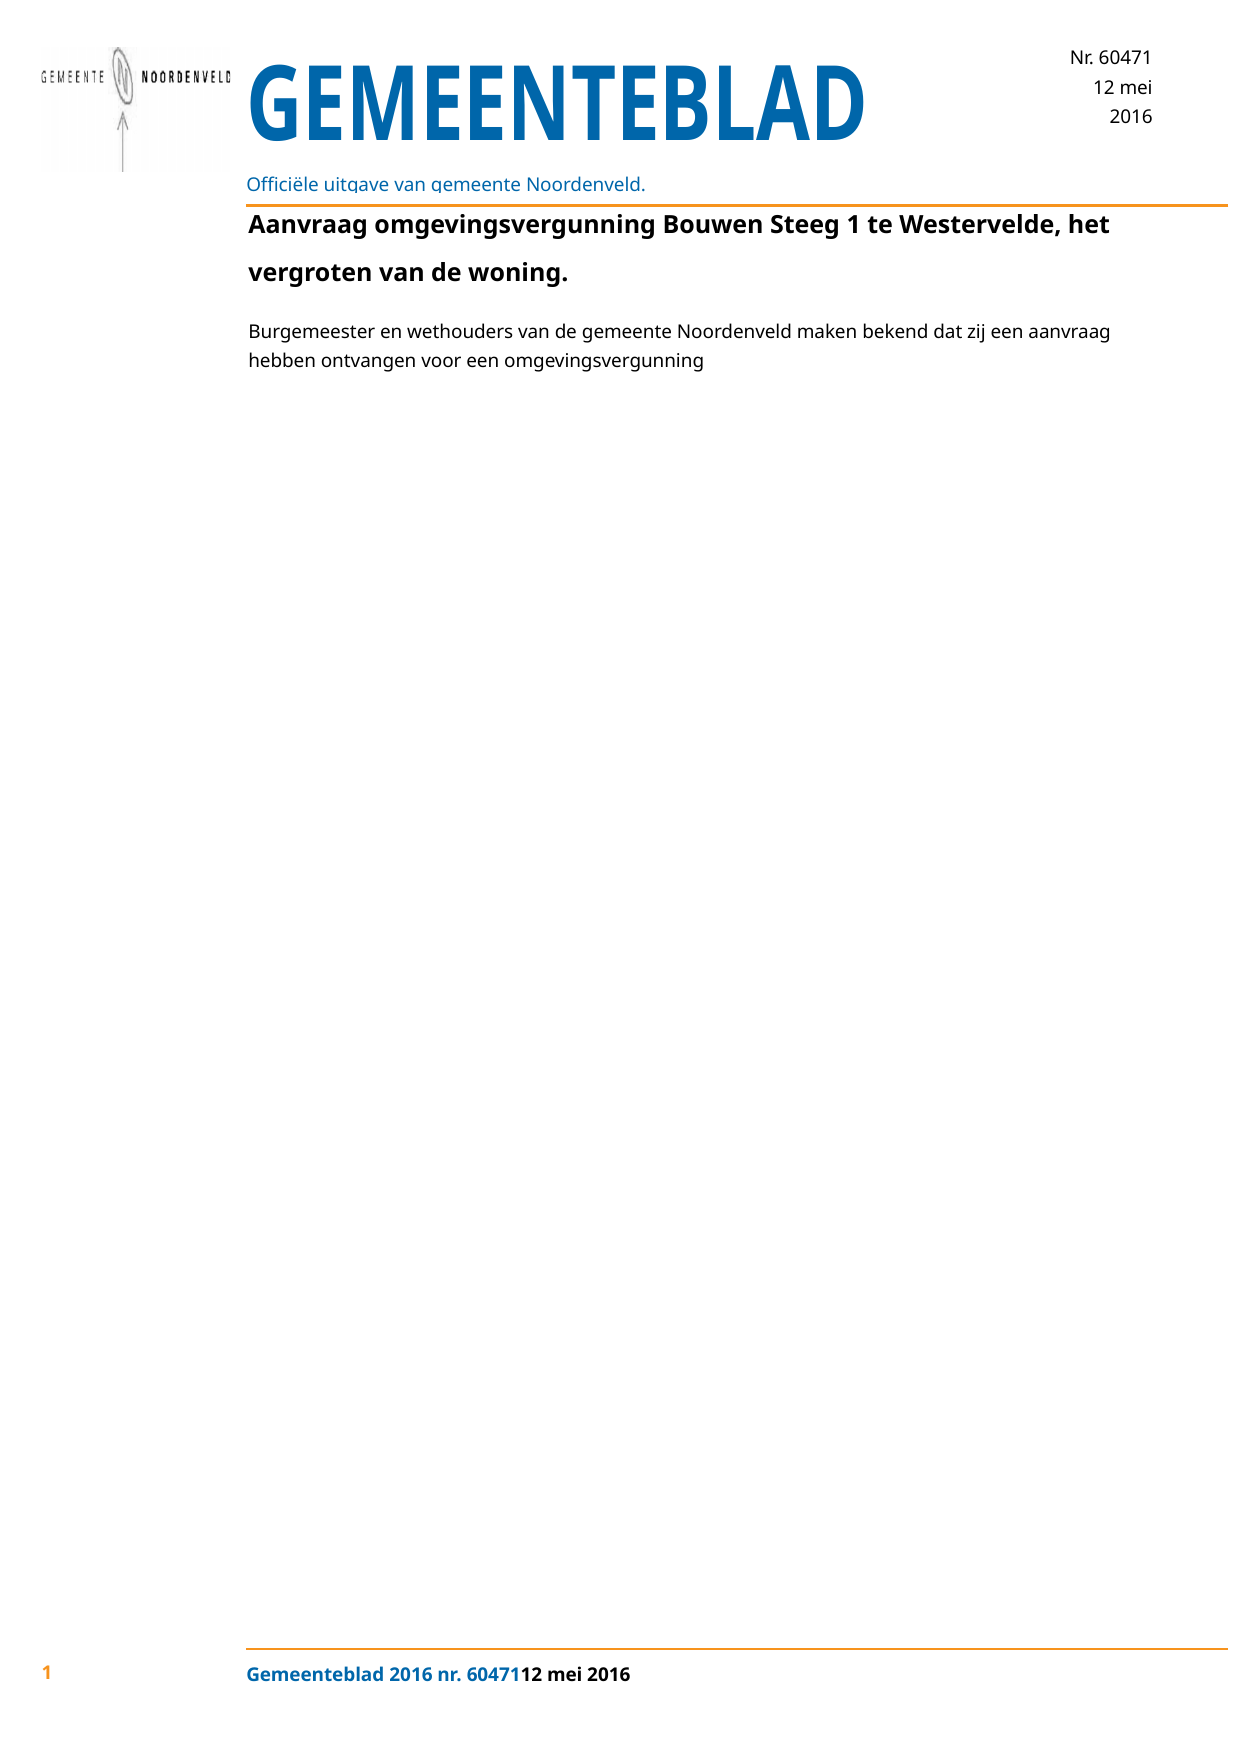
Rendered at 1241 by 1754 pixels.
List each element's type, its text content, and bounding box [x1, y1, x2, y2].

picture [41, 47, 231, 172]
text Aanvraag omgevingsvergunning Bouwen Steeg 1 te Westervelde, het vergroten van de woning. [248, 207, 1152, 288]
text Burgemeester en wethouders van de gemeente Noordenveld maken bekend dat zij een aanvraag hebben ontvangen voor een omgevingsvergunning [248, 318, 1152, 373]
